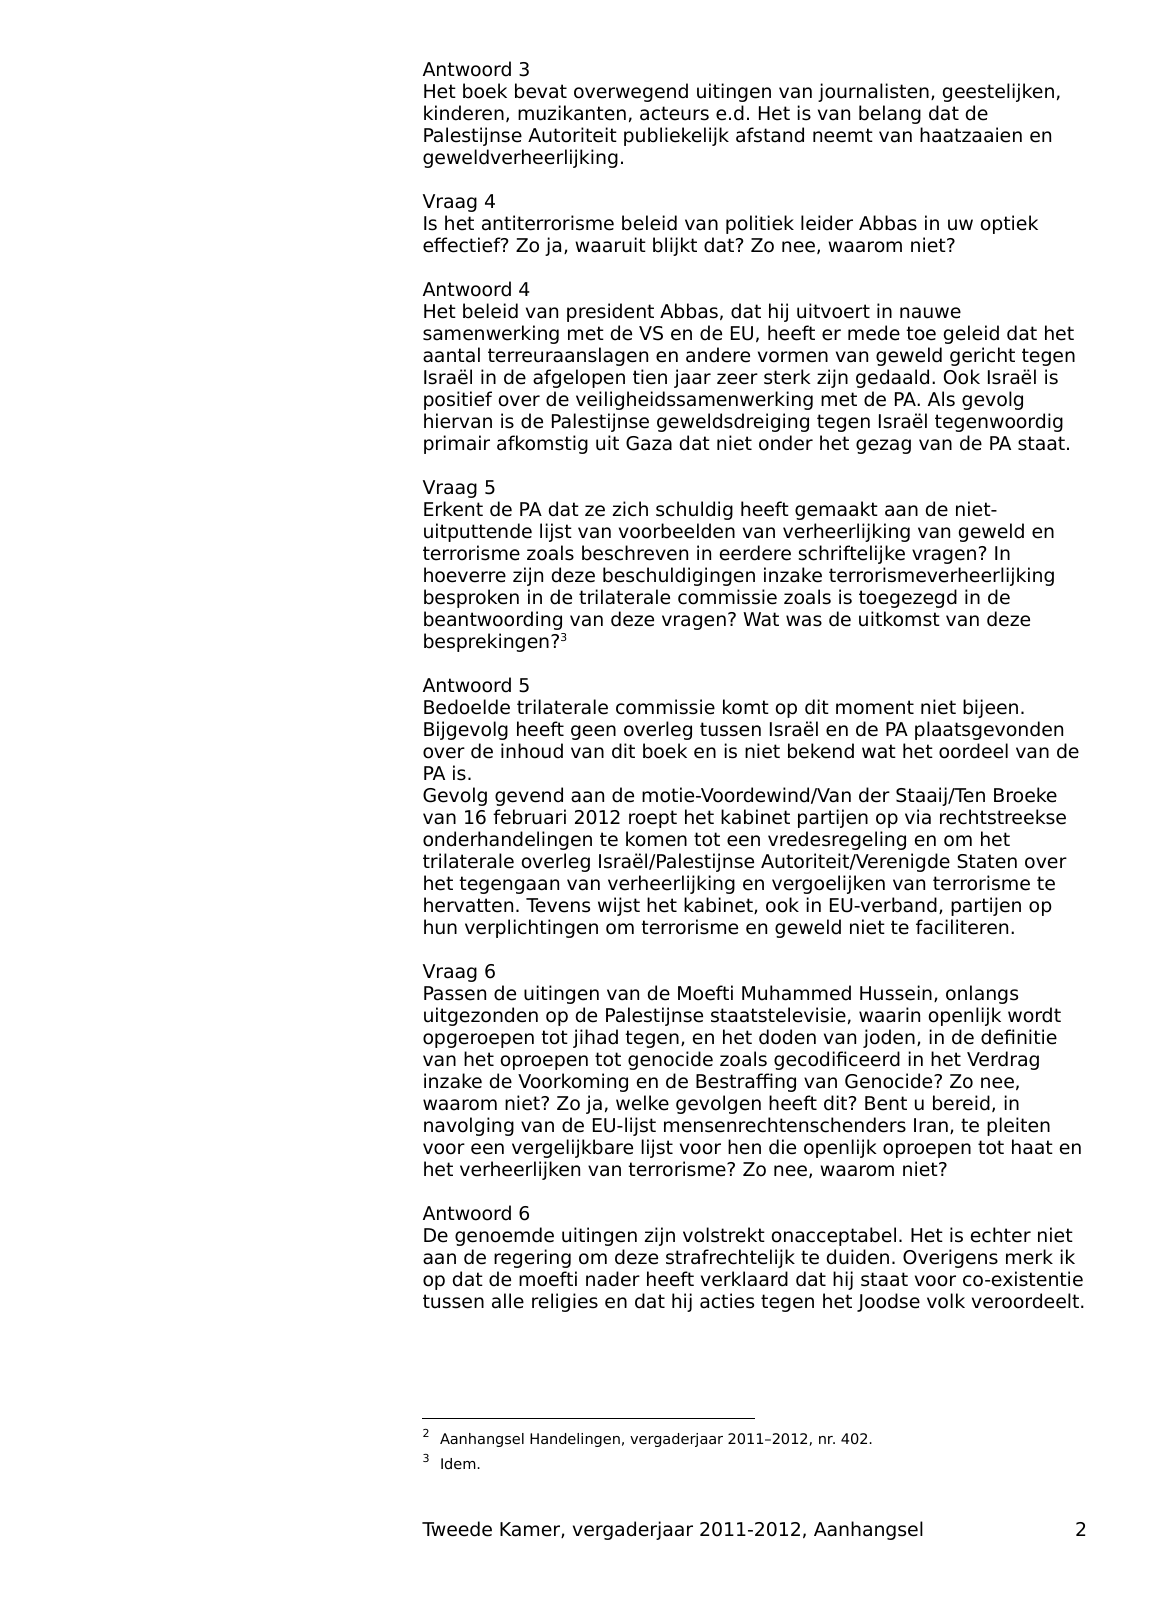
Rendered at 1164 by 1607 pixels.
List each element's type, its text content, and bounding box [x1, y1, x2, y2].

text De genoemde uitingen zijn volstrekt onacceptabel. Het is echter niet aan de regering om deze strafrechtelijk te duiden. Overigens merk ik op dat de moefti nader heeft verklaard dat hij staat voor co-existentie tussen alle religies en dat hij acties tegen het Joodse volk veroordeelt. [422, 1225, 1087, 1313]
text Idem. [422, 1452, 1087, 1474]
text Het boek bevat overwegend uitingen van journalisten, geestelijken, kinderen, muzikanten, acteurs e.d. Het is van belang dat de Palestijnse Autoriteit publiekelijk afstand neemt van haatzaaien en geweldverheerlijking. [422, 81, 1087, 169]
text Vraag 4 [422, 191, 1087, 213]
text Vraag 5 [422, 477, 1087, 499]
text Passen de uitingen van de Moefti Muhammed Hussein, onlangs uitgezonden op de Palestijnse staatstelevisie, waarin openlijk wordt opgeroepen tot jihad tegen, en het doden van joden, in de definitie van het oproepen tot genocide zoals gecodificeerd in het Verdrag inzake de Voorkoming en de Bestraffing van Genocide? Zo nee, waarom niet? Zo ja, welke gevolgen heeft dit? Bent u bereid, in navolging van de EU-lijst mensenrechtenschenders Iran, te pleiten voor een vergelijkbare lijst voor hen die openlijk oproepen tot haat en het verheerlijken van terrorisme? Zo nee, waarom niet? [422, 983, 1087, 1181]
text Antwoord 3 [422, 59, 1087, 81]
text Gevolg gevend aan de motie-Voordewind/Van der Staaij/Ten Broeke van 16 februari 2012 roept het kabinet partijen op via rechtstreekse onderhandelingen te komen tot een vredesregeling en om het trilaterale overleg Israël/Palestijnse Autoriteit/Verenigde Staten over het tegengaan van verheerlijking en vergoelijken van terrorisme te hervatten. Tevens wijst het kabinet, ook in EU-verband, partijen op hun verplichtingen om terrorisme en geweld niet te faciliteren. [422, 785, 1087, 939]
text Antwoord 6 [422, 1203, 1087, 1225]
text Antwoord 4 [422, 279, 1087, 301]
text Het beleid van president Abbas, dat hij uitvoert in nauwe samenwerking met de VS en de EU, heeft er mede toe geleid dat het aantal terreuraanslagen en andere vormen van geweld gericht tegen Israël in de afgelopen tien jaar zeer sterk zijn gedaald. Ook Israël is positief over de veiligheidssamenwerking met de PA. Als gevolg hiervan is de Palestijnse geweldsdreiging tegen Israël tegenwoordig primair afkomstig uit Gaza dat niet onder het gezag van de PA staat. [422, 301, 1087, 455]
text Aanhangsel Handelingen, vergaderjaar 2011–2012, nr. 402. [422, 1427, 1087, 1449]
text Is het antiterrorisme beleid van politiek leider Abbas in uw optiek effectief? Zo ja, waaruit blijkt dat? Zo nee, waarom niet? [422, 213, 1087, 257]
text Antwoord 5 [422, 675, 1087, 697]
text Vraag 6 [422, 961, 1087, 983]
text Bedoelde trilaterale commissie komt op dit moment niet bijeen. Bijgevolg heeft geen overleg tussen Israël en de PA plaatsgevonden over de inhoud van dit boek en is niet bekend wat het oordeel van de PA is. [422, 697, 1087, 785]
text Erkent de PA dat ze zich schuldig heeft gemaakt aan de niet-uitputtende lijst van voorbeelden van verheerlijking van geweld en terrorisme zoals beschreven in eerdere schriftelijke vragen? In hoeverre zijn deze beschuldigingen inzake terrorismeverheerlijking besproken in de trilaterale commissie zoals is toegezegd in de beantwoording van deze vragen? Wat was de uitkomst van deze besprekingen? [422, 499, 1087, 653]
